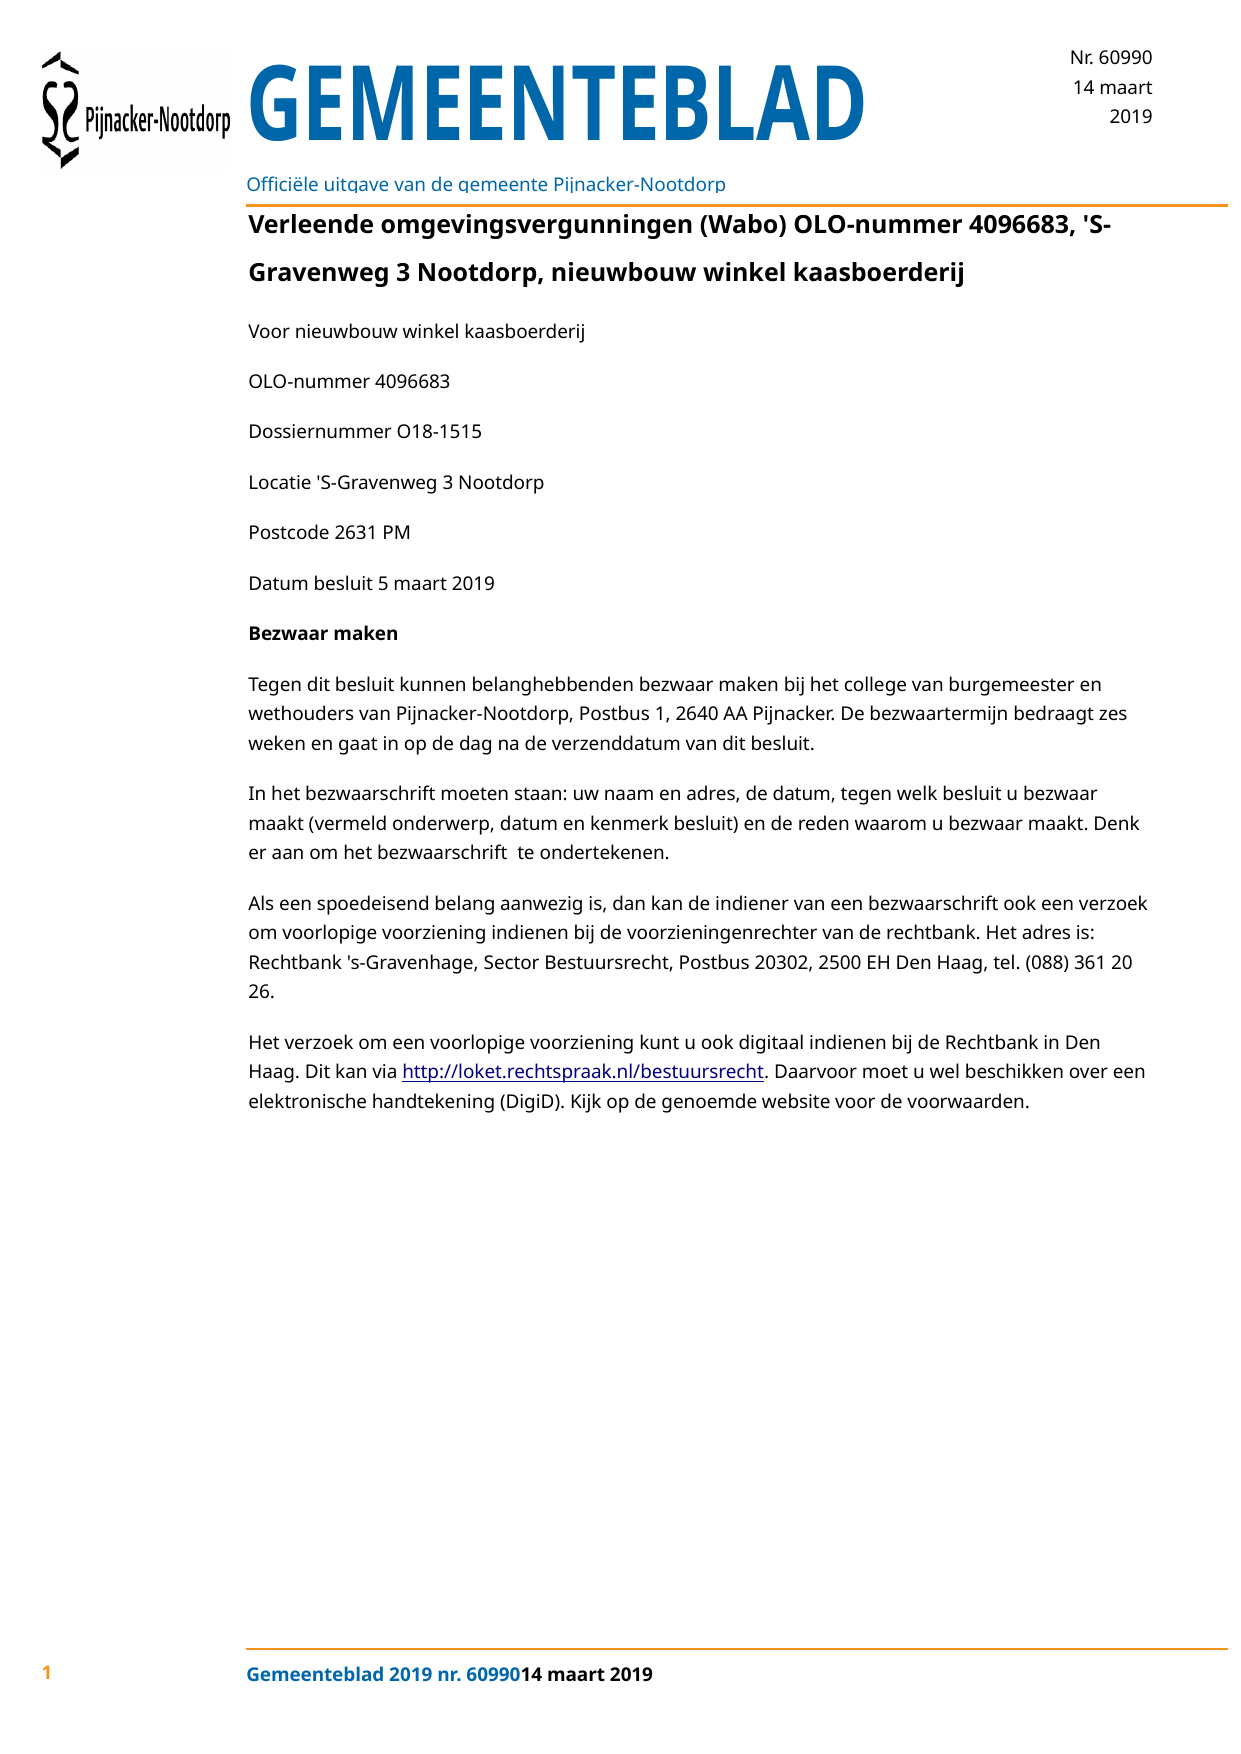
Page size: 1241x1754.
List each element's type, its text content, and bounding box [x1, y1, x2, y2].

text Dossiernummer O18-1515 [248, 419, 1152, 444]
text Voor nieuwbouw winkel kaasboerderij [248, 318, 1152, 344]
text In het bezwaarschrift moeten staan: uw naam en adres, de datum, tegen welk besluit u bezwaar maakt (vermeld onderwerp, datum en kenmerk besluit) en de reden waarom u bezwaar maakt. Denk er aan om het bezwaarschrift te ondertekenen. [248, 780, 1152, 865]
text Tegen dit besluit kunnen belanghebbenden bezwaar maken bij het college van burgemeester en wethouders van Pijnacker-Nootdorp, Postbus 1, 2640 AA Pijnacker. De bezwaartermijn bedraagt zes weken en gaat in op de dag na de verzenddatum van dit besluit. [248, 671, 1152, 756]
text Locatie 'S-Gravenweg 3 Nootdorp [248, 469, 1152, 495]
picture [41, 47, 231, 172]
text Als een spoedeisend belang aanwezig is, dan kan de indiener van een bezwaarschrift ook een verzoek om voorlopige voorziening indienen bij de voorzieningenrechter van de rechtbank. Het adres is: Rechtbank 's-Gravenhage, Sector Bestuursrecht, Postbus 20302, 2500 EH Den Haag, tel. (088) 361 20 26. [248, 890, 1152, 1004]
text Verleende omgevingsvergunningen (Wabo) OLO-nummer 4096683, 'S-Gravenweg 3 Nootdorp, nieuwbouw winkel kaasboerderij [248, 207, 1152, 288]
text OLO-nummer 4096683 [248, 368, 1152, 394]
text Het verzoek om een voorlopige voorziening kunt u ook digitaal indienen bij de Rechtbank in Den Haag. Dit kan via http://loket.rechtspraak.nl/bestuursrecht. Daarvoor moet u wel beschikken over een elektronische handtekening (DigiD). Kijk op de genoemde website voor de voorwaarden. [248, 1029, 1152, 1114]
text Bezwaar maken [248, 620, 1152, 646]
text Postcode 2631 PM [248, 519, 1152, 545]
text Datum besluit 5 maart 2019 [248, 570, 1152, 596]
